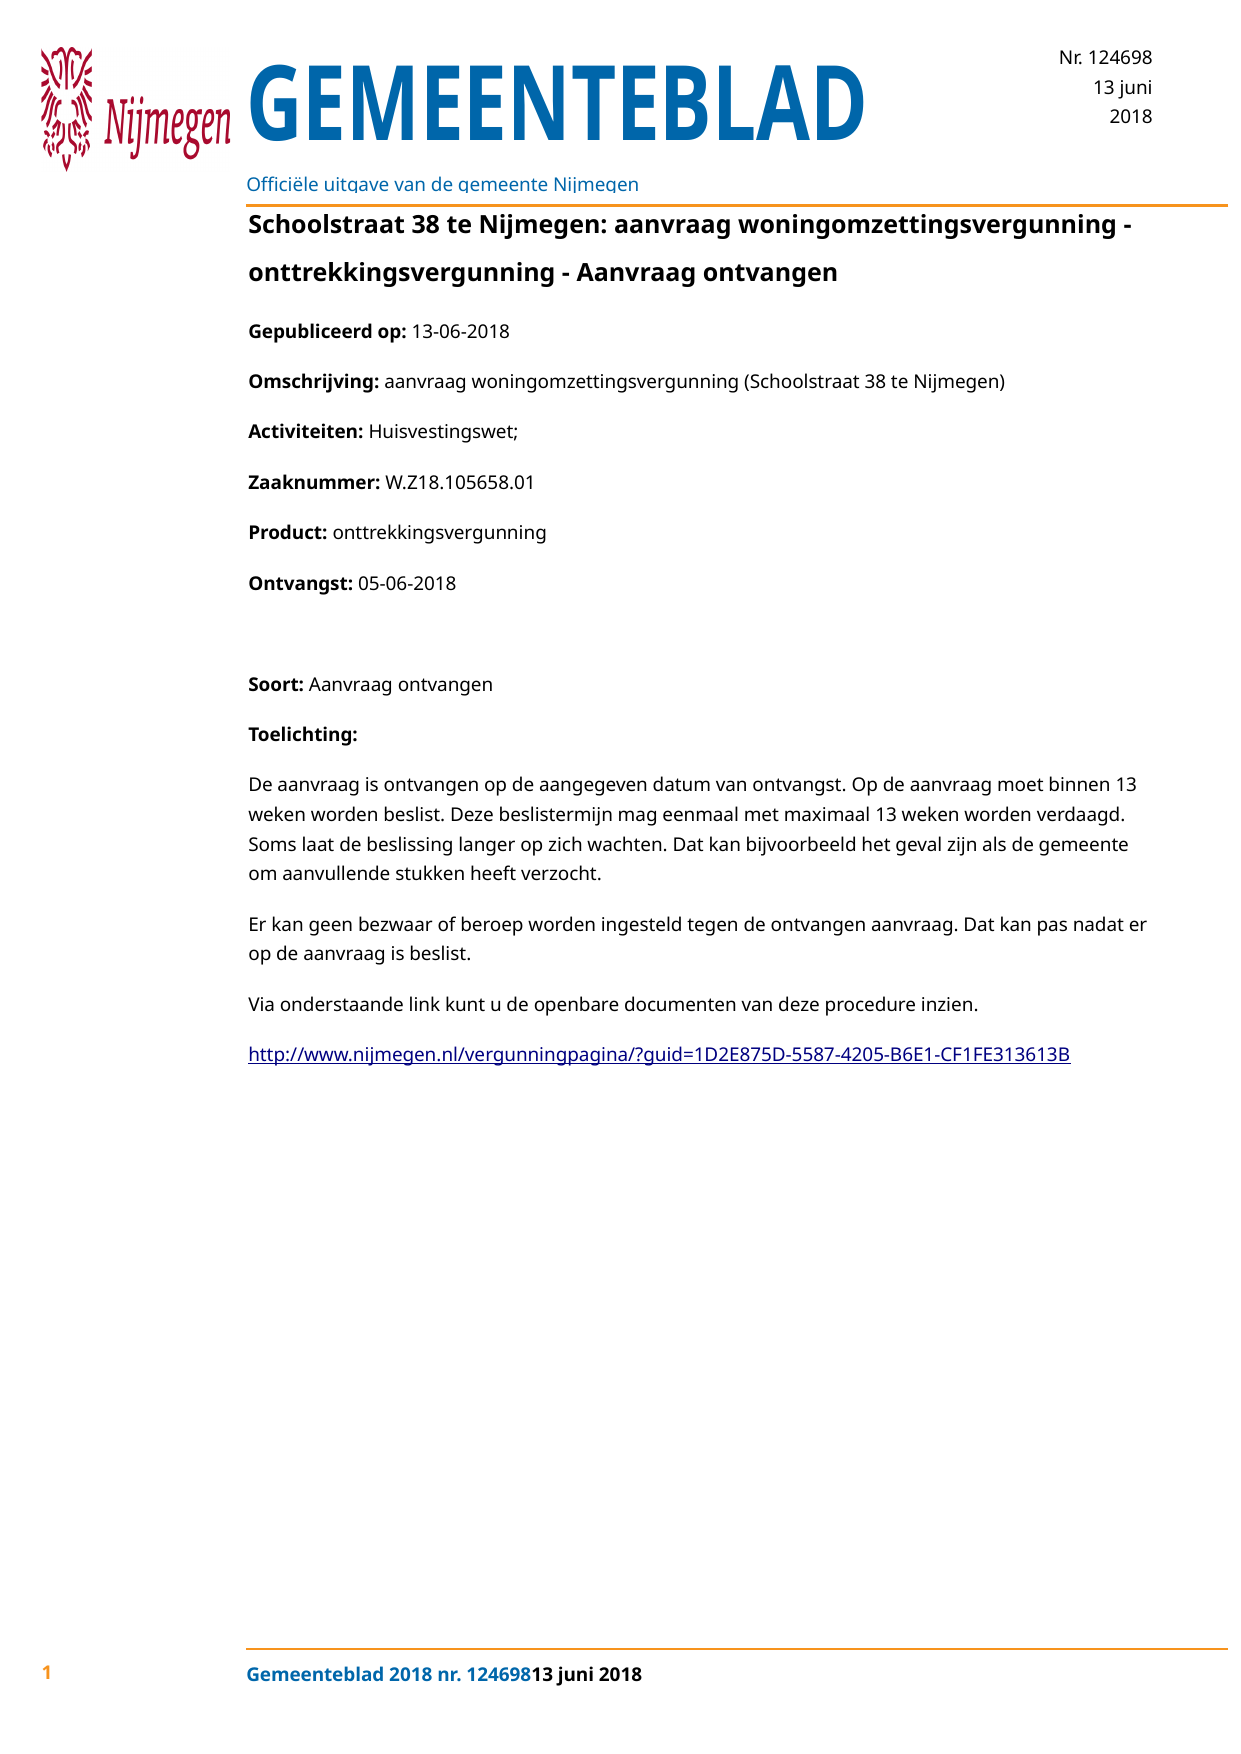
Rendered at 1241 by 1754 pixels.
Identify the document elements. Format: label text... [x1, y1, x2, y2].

text Soort: Aanvraag ontvangen [248, 671, 1152, 697]
text Ontvangst: 05-06-2018 [248, 570, 1152, 596]
text Zaaknummer: W.Z18.105658.01 [248, 469, 1152, 495]
text Activiteiten: Huisvestingswet; [248, 419, 1152, 444]
text Toelichting: [248, 721, 1152, 747]
text Gepubliceerd op: 13-06-2018 [248, 318, 1152, 344]
text Via onderstaande link kunt u de openbare documenten van deze procedure inzien. [248, 991, 1152, 1017]
text Er kan geen bezwaar of beroep worden ingesteld tegen de ontvangen aanvraag. Dat kan pas nadat er op de aanvraag is beslist. [248, 911, 1152, 966]
text Product: onttrekkingsvergunning [248, 519, 1152, 545]
picture [41, 47, 231, 172]
text http://www.nijmegen.nl/vergunningpagina/?guid=1D2E875D-5587-4205-B6E1-CF1FE313613B [248, 1041, 1152, 1067]
text Omschrijving: aanvraag woningomzettingsvergunning (Schoolstraat 38 te Nijmegen) [248, 368, 1152, 394]
text De aanvraag is ontvangen op de aangegeven datum van ontvangst. Op de aanvraag moet binnen 13 weken worden beslist. Deze beslistermijn mag eenmaal met maximaal 13 weken worden verdaagd. Soms laat de beslissing langer op zich wachten. Dat kan bijvoorbeeld het geval zijn als de gemeente om aanvullende stukken heeft verzocht. [248, 772, 1152, 886]
text Schoolstraat 38 te Nijmegen: aanvraag woningomzettingsvergunning - onttrekkingsvergunning - Aanvraag ontvangen [248, 207, 1152, 288]
